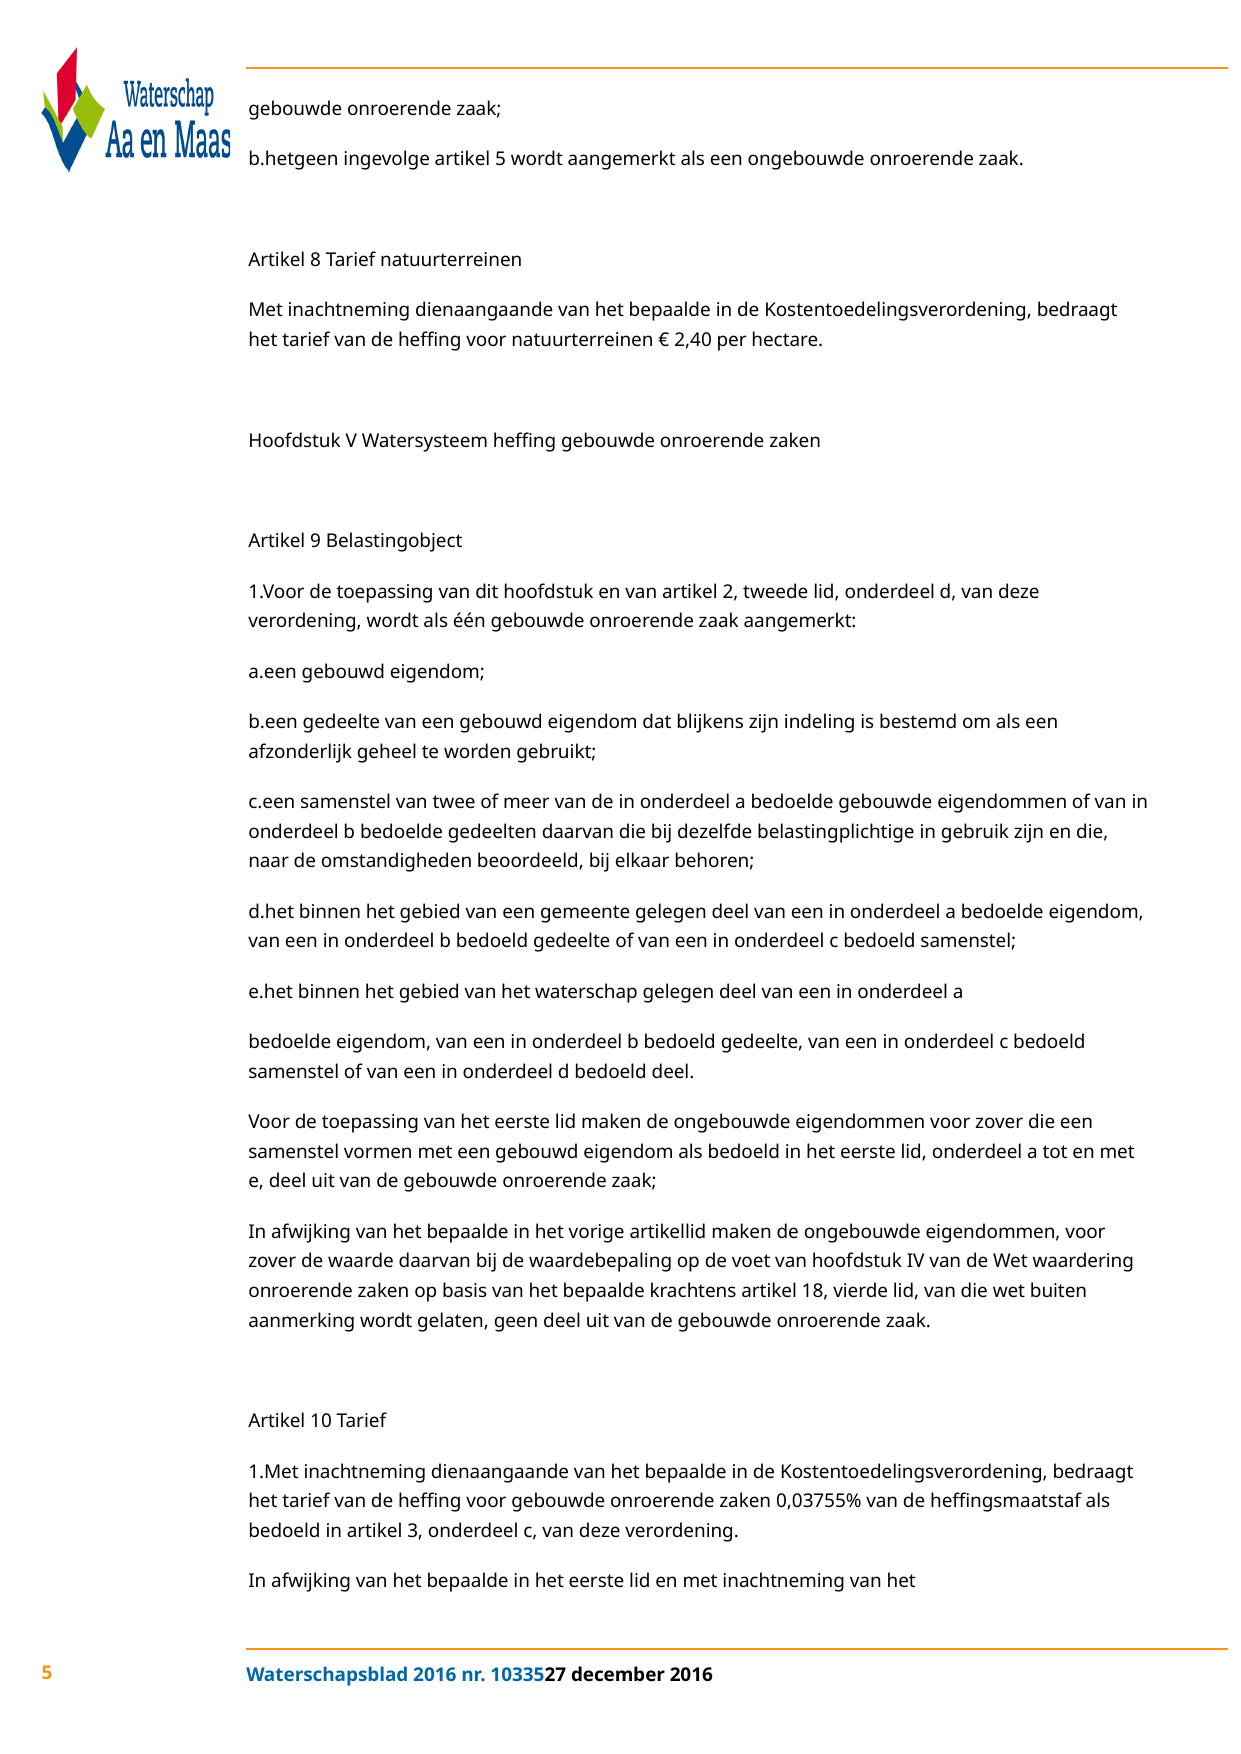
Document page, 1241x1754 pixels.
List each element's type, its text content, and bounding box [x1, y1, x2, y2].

text e.het binnen het gebied van het waterschap gelegen deel van een in onderdeel a [248, 978, 1152, 1004]
text b.een gedeelte van een gebouwd eigendom dat blijkens zijn indeling is bestemd om als een afzonderlijk geheel te worden gebruikt; [248, 708, 1152, 764]
text Met inachtneming dienaangaande van het bepaalde in de Kostentoedelingsverordening, bedraagt het tarief van de heffing voor natuurterreinen € 2,40 per hectare. [248, 296, 1152, 352]
text 1.Met inachtneming dienaangaande van het bepaalde in de Kostentoedelingsverordening, bedraagt het tarief van de heffing voor gebouwde onroerende zaken 0,03755% van de heffingsmaatstaf als bedoeld in artikel 3, onderdeel c, van deze verordening. [248, 1458, 1152, 1543]
text Hoofdstuk V Watersysteem heffing gebouwde onroerende zaken [248, 427, 1152, 453]
text c.een samenstel van twee of meer van de in onderdeel a bedoelde gebouwde eigendommen of van in onderdeel b bedoelde gedeelten daarvan die bij dezelfde belastingplichtige in gebruik zijn en die, naar de omstandigheden beoordeeld, bij elkaar behoren; [248, 788, 1152, 873]
text Artikel 10 Tarief [248, 1408, 1152, 1433]
text Artikel 9 Belastingobject [248, 528, 1152, 553]
text 1.Voor de toepassing van dit hoofdstuk en van artikel 2, tweede lid, onderdeel d, van deze verordening, wordt als één gebouwde onroerende zaak aangemerkt: [248, 578, 1152, 633]
text bedoelde eigendom, van een in onderdeel b bedoeld gedeelte, van een in onderdeel c bedoeld samenstel of van een in onderdeel d bedoeld deel. [248, 1028, 1152, 1084]
picture [41, 47, 231, 172]
text a.een gebouwd eigendom; [248, 658, 1152, 684]
text d.het binnen het gebied van een gemeente gelegen deel van een in onderdeel a bedoelde eigendom, van een in onderdeel b bedoeld gedeelte of van een in onderdeel c bedoeld samenstel; [248, 898, 1152, 953]
text In afwijking van het bepaalde in het vorige artikellid maken de ongebouwde eigendommen, voor zover de waarde daarvan bij de waardebepaling op de voet van hoofdstuk IV van de Wet waardering onroerende zaken op basis van het bepaalde krachtens artikel 18, vierde lid, van die wet buiten aanmerking wordt gelaten, geen deel uit van de gebouwde onroerende zaak. [248, 1218, 1152, 1333]
text Voor de toepassing van het eerste lid maken de ongebouwde eigendommen voor zover die een samenstel vormen met een gebouwd eigendom als bedoeld in het eerste lid, onderdeel a tot en met e, deel uit van de gebouwde onroerende zaak; [248, 1108, 1152, 1193]
text b.hetgeen ingevolge artikel 5 wordt aangemerkt als een ongebouwde onroerende zaak. [248, 145, 1152, 171]
text gebouwde onroerende zaak; [248, 95, 1152, 121]
text Artikel 8 Tarief natuurterreinen [248, 246, 1152, 272]
text In afwijking van het bepaalde in het eerste lid en met inachtneming van het [248, 1568, 1152, 1593]
